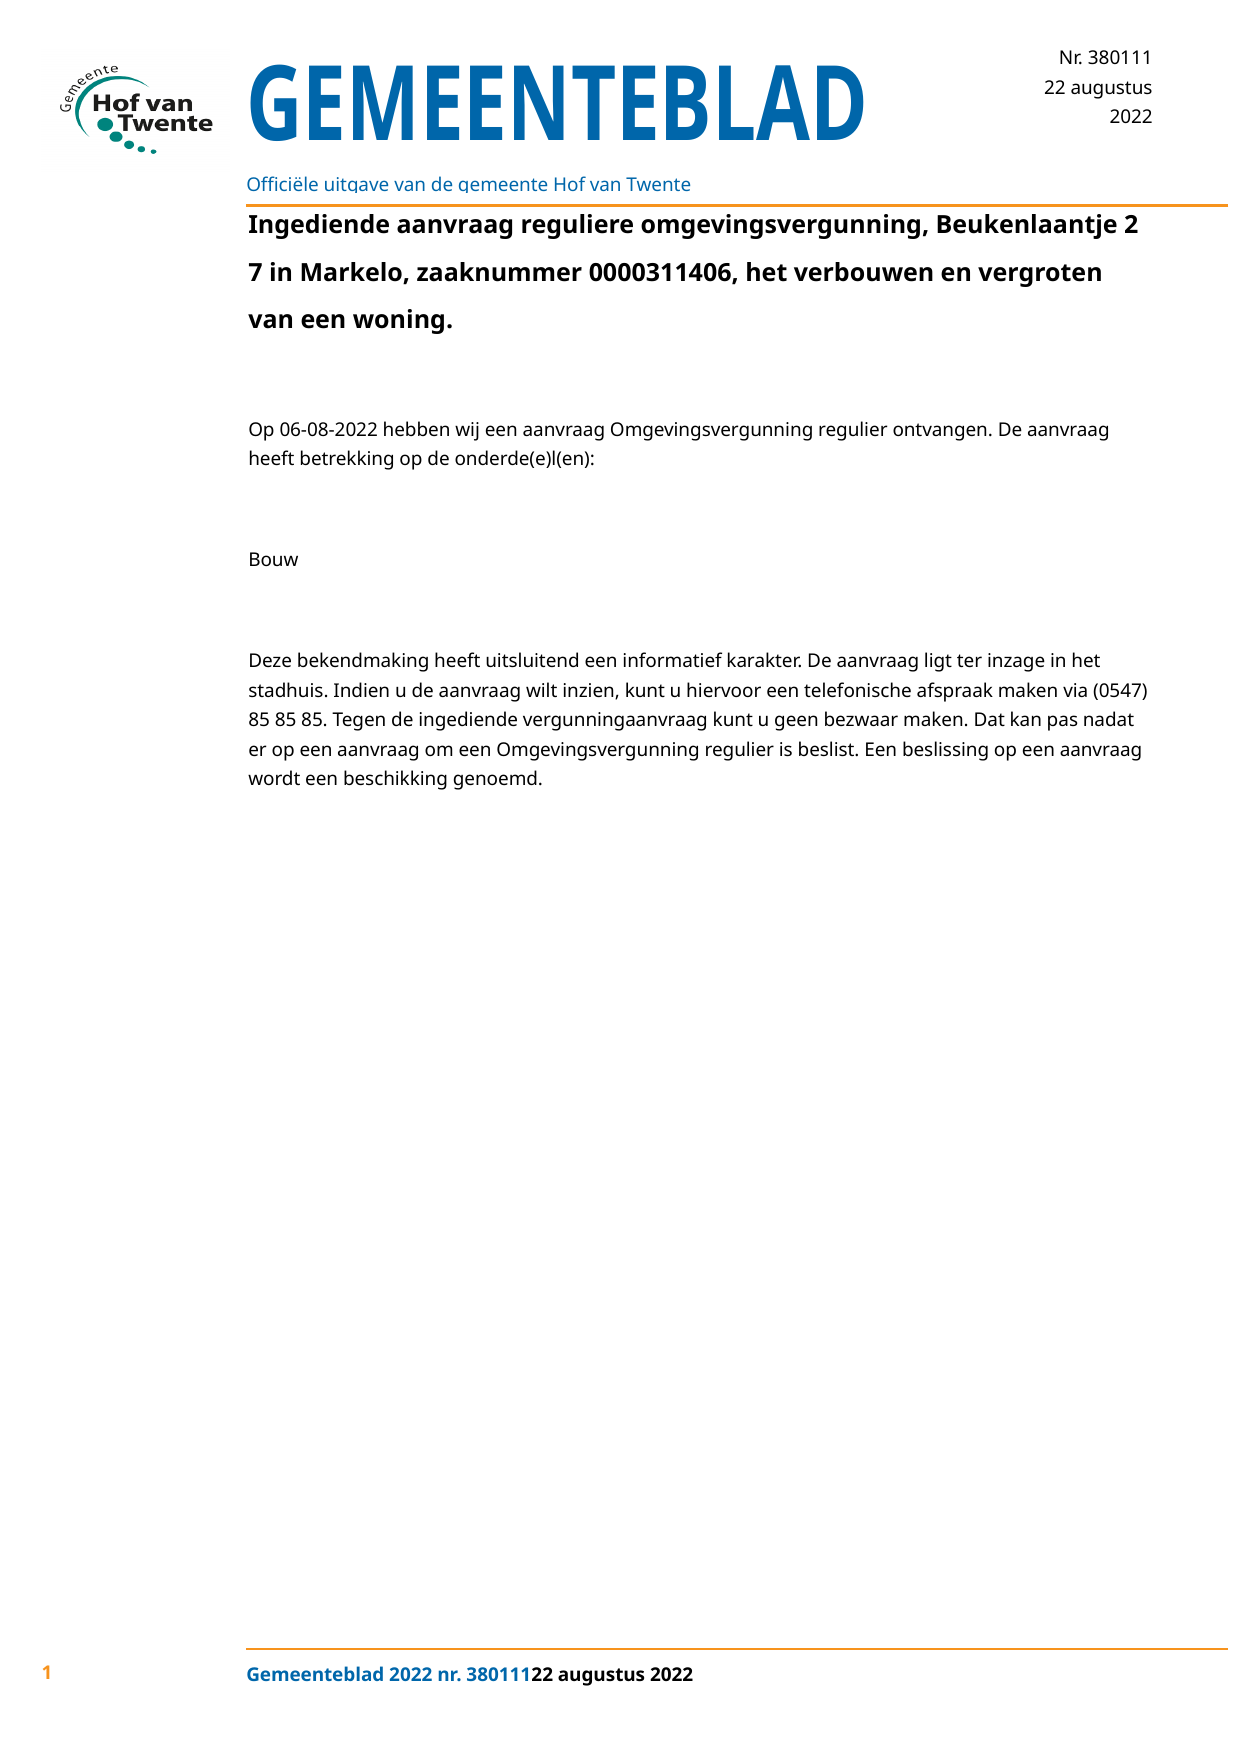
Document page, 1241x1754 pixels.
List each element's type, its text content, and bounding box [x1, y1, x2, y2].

text Op 06-08-2022 hebben wij een aanvraag Omgevingsvergunning regulier ontvangen. De aanvraag heeft betrekking op de onderde(e)l(en): [248, 416, 1152, 471]
text Ingediende aanvraag reguliere omgevingsvergunning, Beukenlaantje 2 7 in Markelo, zaaknummer 0000311406, het verbouwen en vergroten van een woning. [248, 207, 1152, 336]
picture [41, 47, 231, 172]
text Bouw [248, 546, 1152, 572]
text Deze bekendmaking heeft uitsluitend een informatief karakter. De aanvraag ligt ter inzage in het stadhuis. Indien u de aanvraag wilt inzien, kunt u hiervoor een telefonische afspraak maken via (0547) 85 85 85. Tegen de ingediende vergunningaanvraag kunt u geen bezwaar maken. Dat kan pas nadat er op een aanvraag om een Omgevingsvergunning regulier is beslist. Een beslissing op een aanvraag wordt een beschikking genoemd. [248, 647, 1152, 791]
